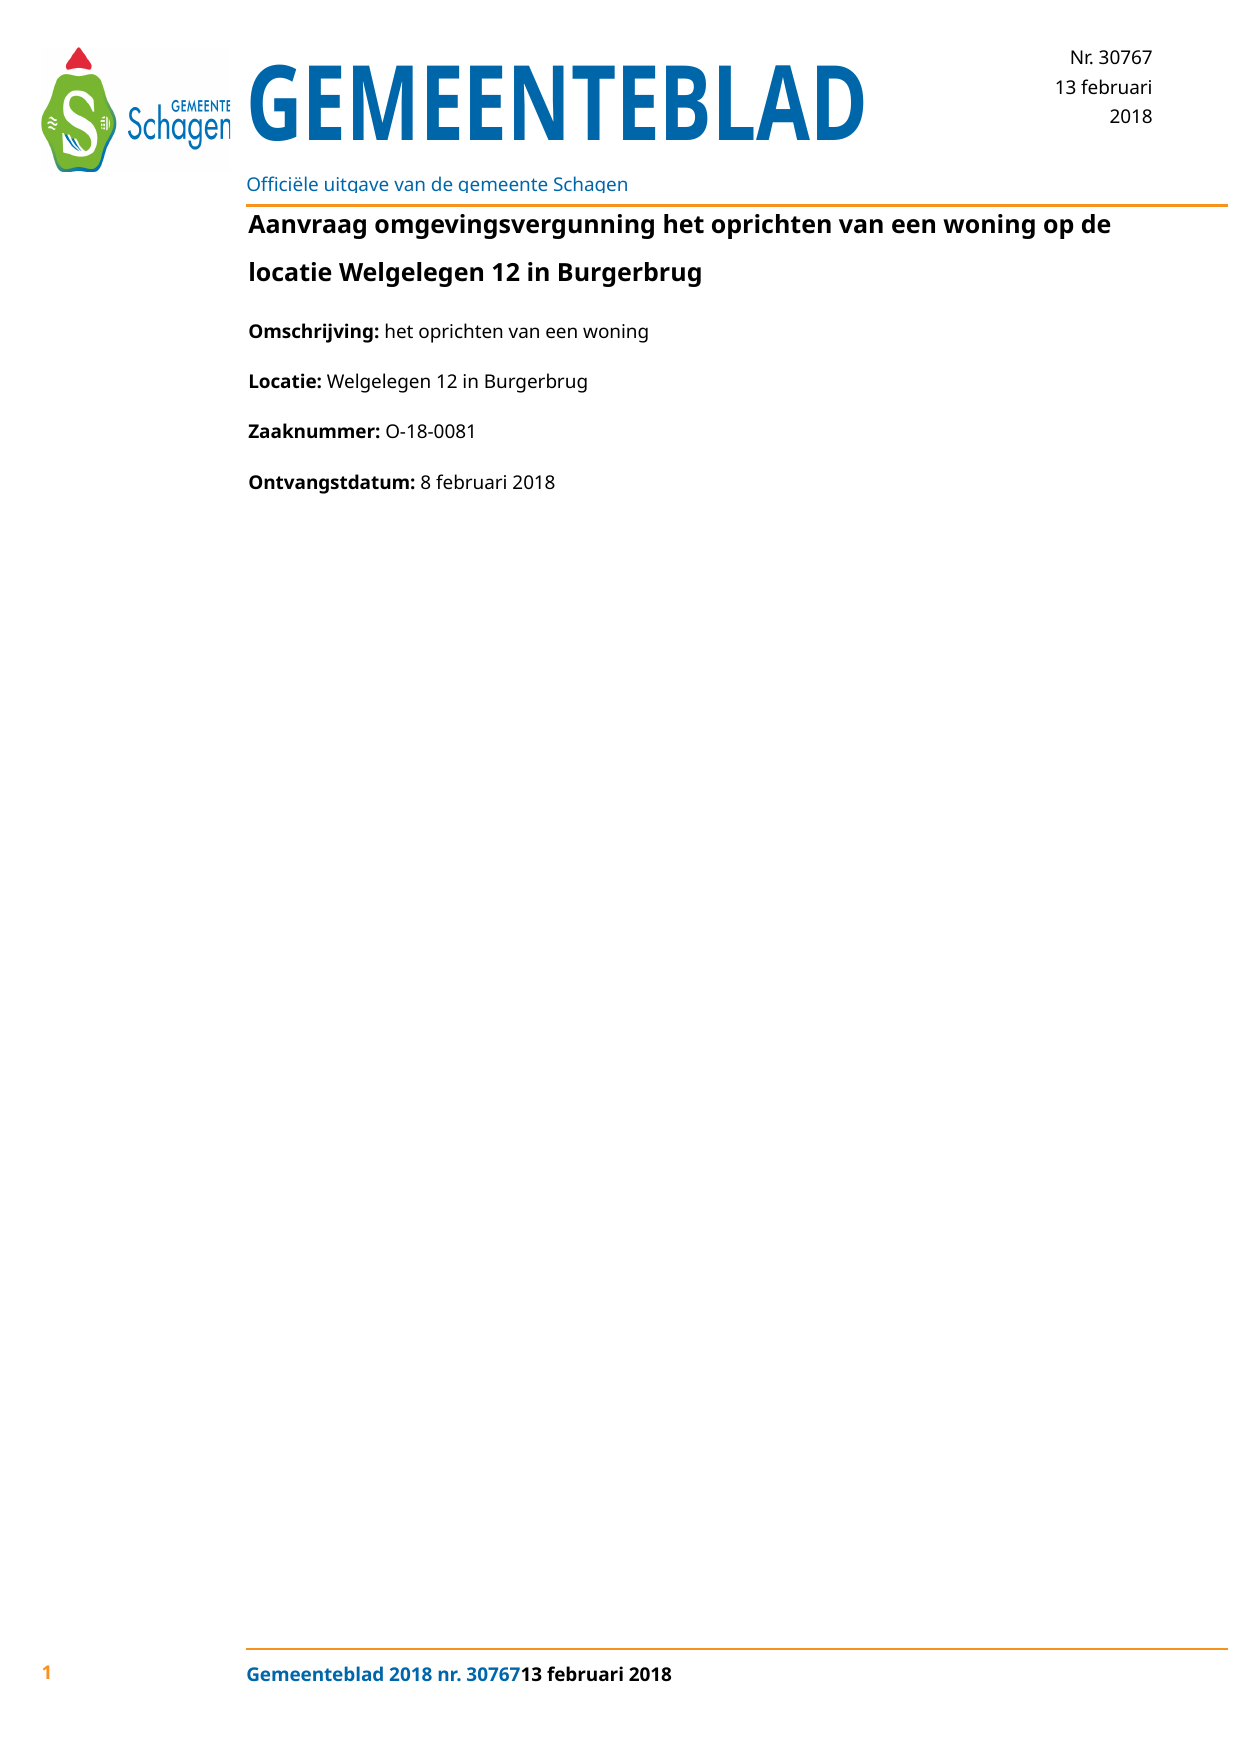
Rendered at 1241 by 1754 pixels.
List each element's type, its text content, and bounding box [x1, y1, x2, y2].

text Ontvangstdatum: 8 februari 2018 [248, 469, 1152, 495]
text Zaaknummer: O-18-0081 [248, 419, 1152, 444]
text Locatie: Welgelegen 12 in Burgerbrug [248, 368, 1152, 394]
text Omschrijving: het oprichten van een woning [248, 318, 1152, 344]
text Aanvraag omgevingsvergunning het oprichten van een woning op de locatie Welgelegen 12 in Burgerbrug [248, 207, 1152, 288]
picture [41, 47, 231, 172]
